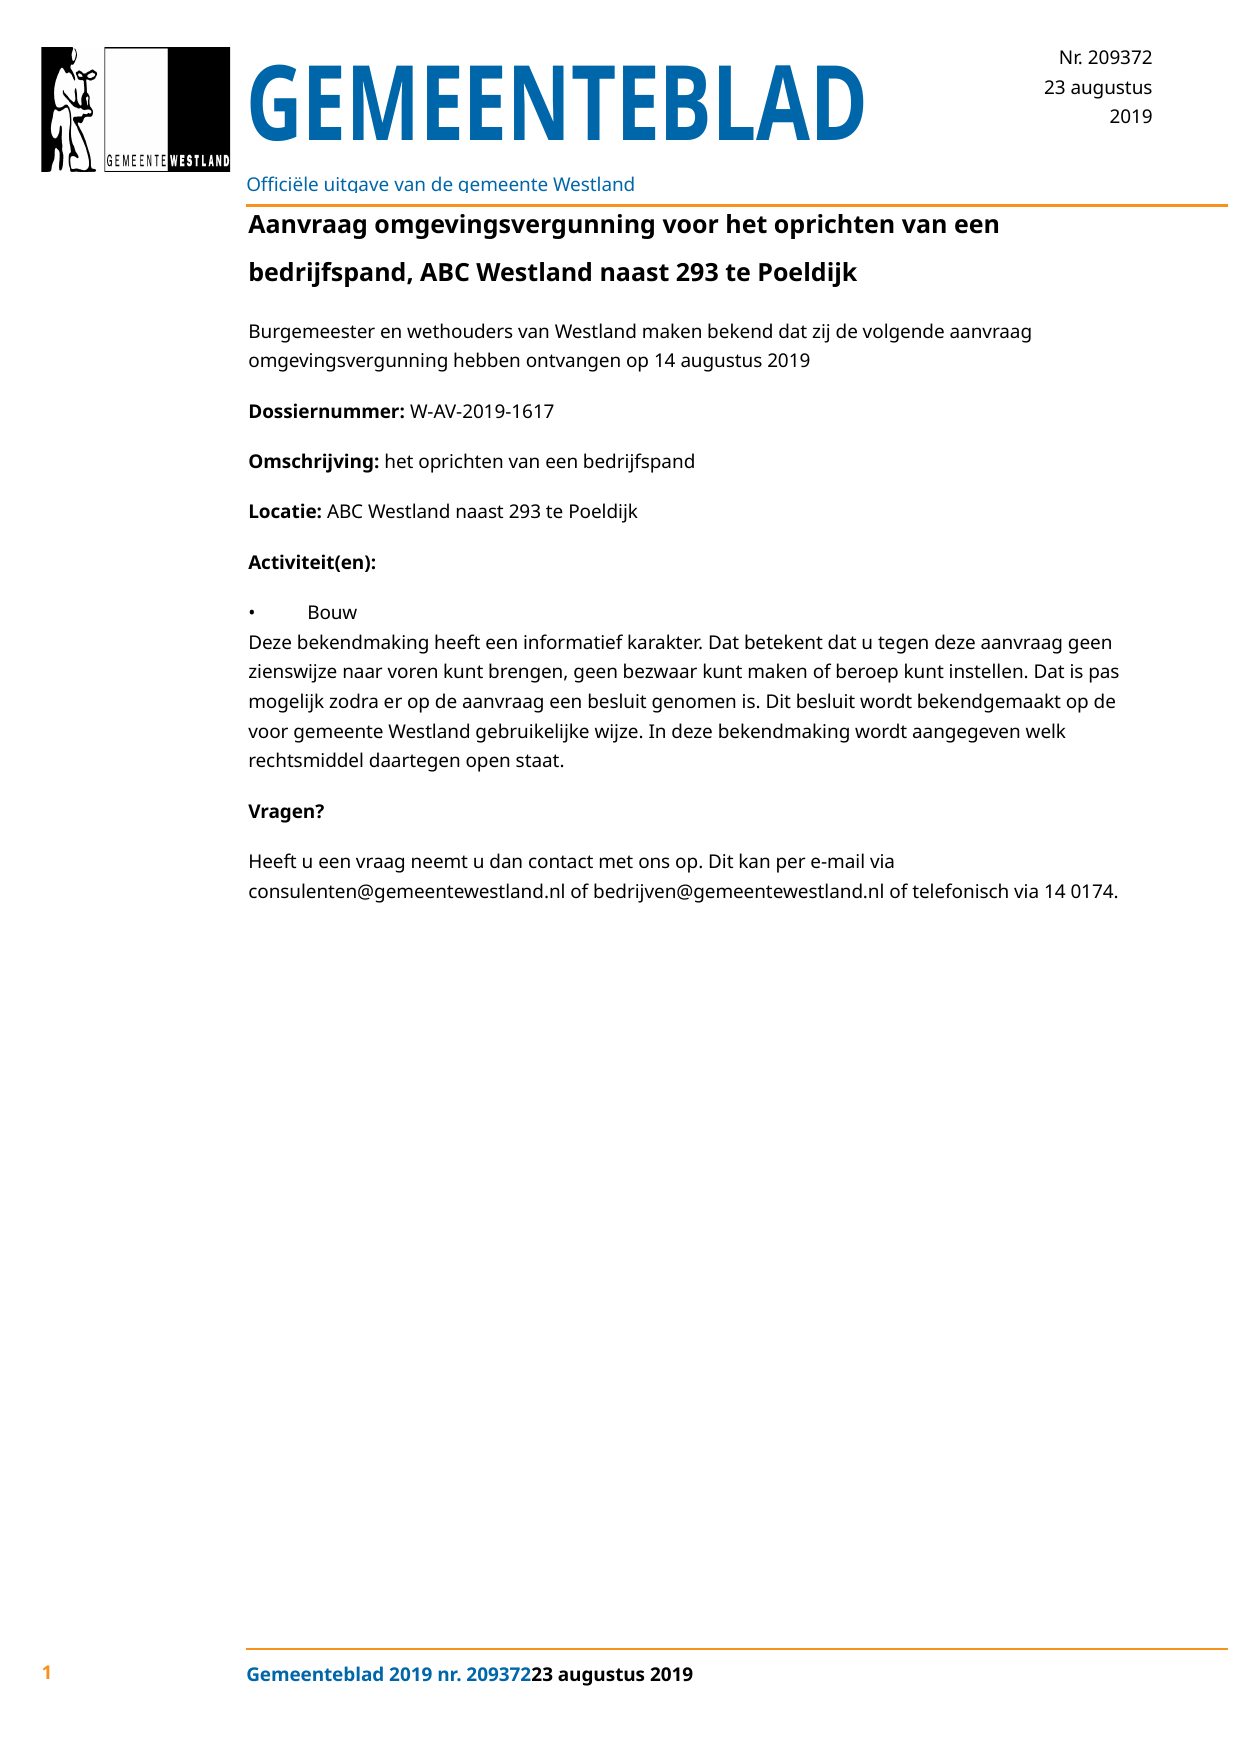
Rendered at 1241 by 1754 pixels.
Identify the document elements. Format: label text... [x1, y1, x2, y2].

text Vragen? [248, 798, 1152, 824]
text Burgemeester en wethouders van Westland maken bekend dat zij de volgende aanvraag omgevingsvergunning hebben ontvangen op 14 augustus 2019 [248, 318, 1152, 373]
text Dossiernummer: W-AV-2019-1617 [248, 398, 1152, 424]
text Deze bekendmaking heeft een informatief karakter. Dat betekent dat u tegen deze aanvraag geen zienswijze naar voren kunt brengen, geen bezwaar kunt maken of beroep kunt instellen. Dat is pas mogelijk zodra er op de aanvraag een besluit genomen is. Dit besluit wordt bekendgemaakt op de voor gemeente Westland gebruikelijke wijze. In deze bekendmaking wordt aangegeven welk rechtsmiddel daartegen open staat. [248, 629, 1152, 773]
text Heeft u een vraag neemt u dan contact met ons op. Dit kan per e-mail via consulenten@gemeentewestland.nl of bedrijven@gemeentewestland.nl of telefonisch via 14 0174. [248, 848, 1152, 904]
list Bouw [248, 599, 1152, 625]
text Activiteit(en): [248, 549, 1152, 575]
text Locatie: ABC Westland naast 293 te Poeldijk [248, 499, 1152, 524]
text Aanvraag omgevingsvergunning voor het oprichten van een bedrijfspand, ABC Westland naast 293 te Poeldijk [248, 207, 1152, 288]
text Omschrijving: het oprichten van een bedrijfspand [248, 448, 1152, 474]
picture [41, 47, 231, 172]
